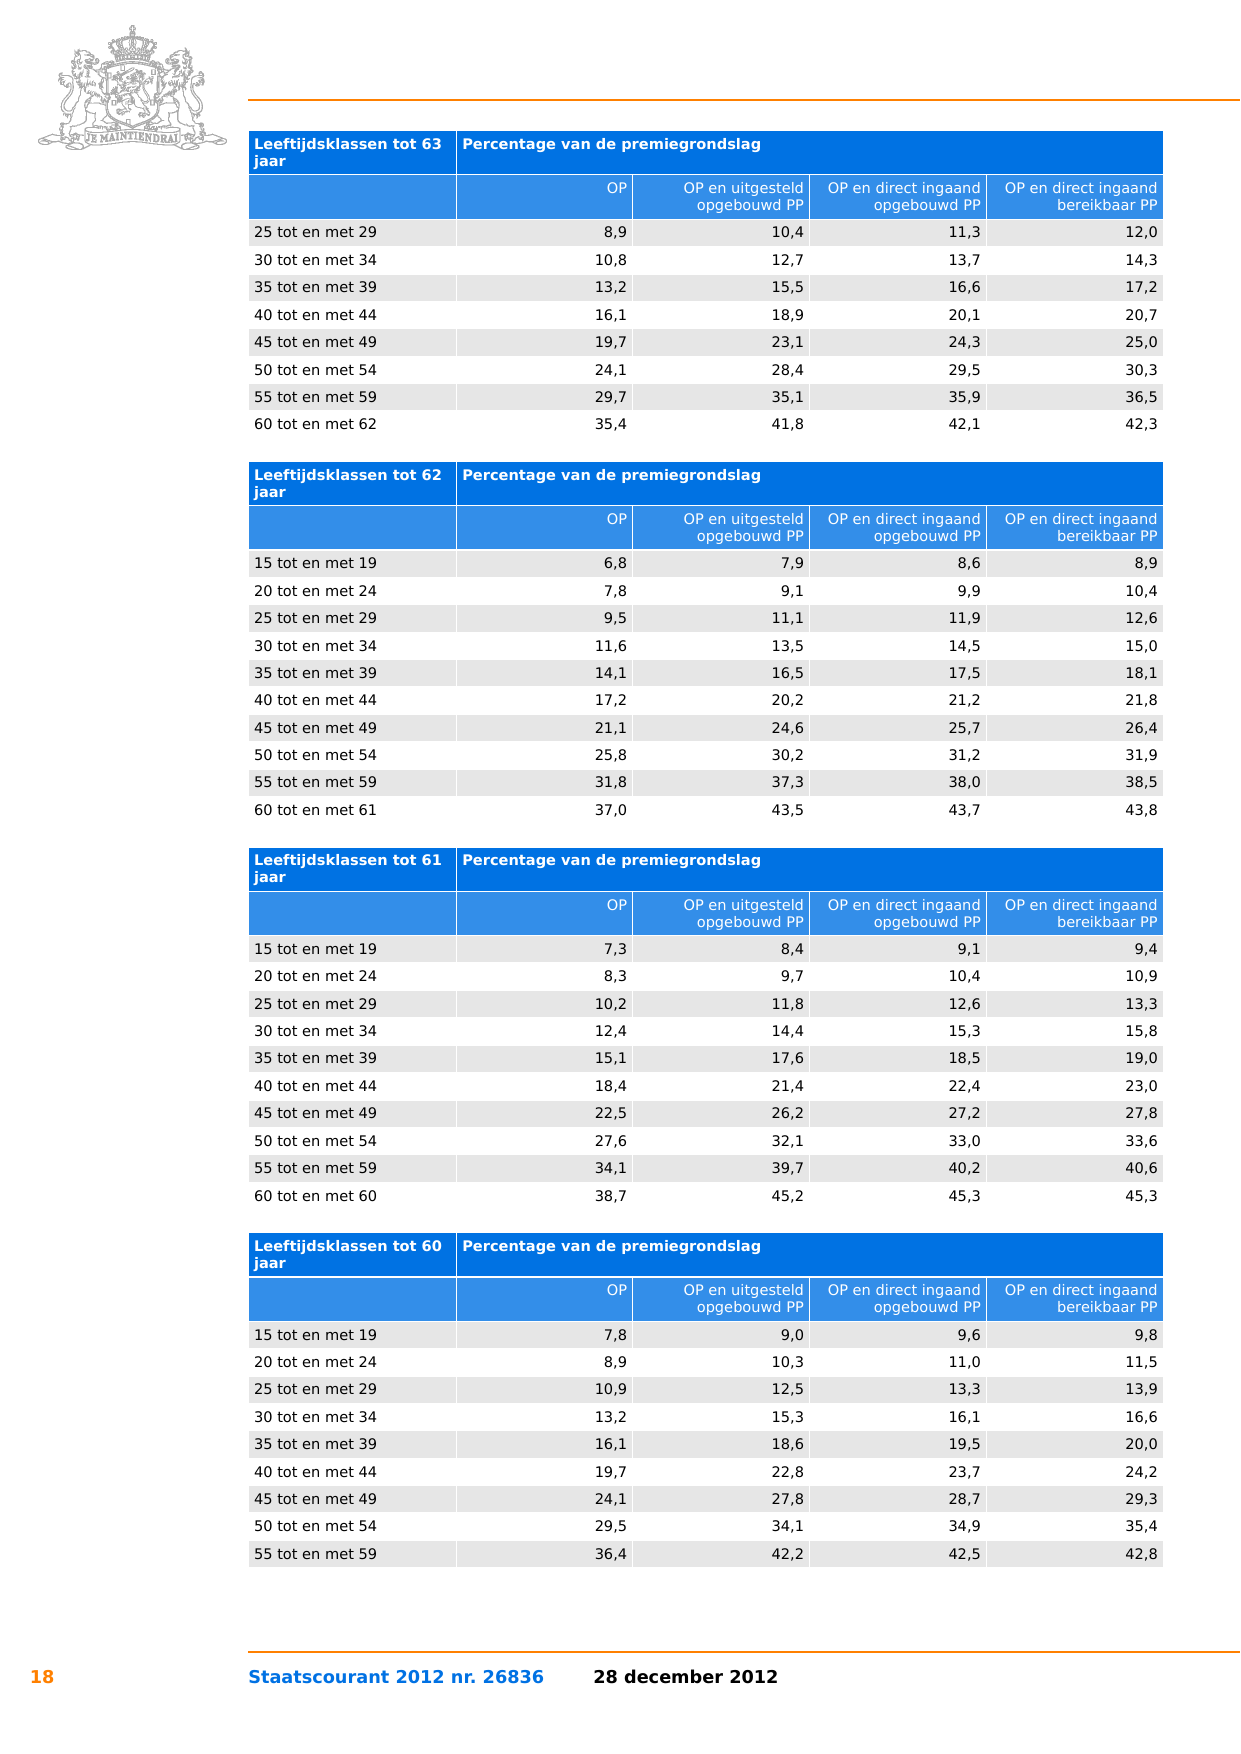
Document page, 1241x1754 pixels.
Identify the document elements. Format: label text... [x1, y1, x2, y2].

table_cell 29,7 [457, 384, 632, 410]
table_cell 9,0 [633, 1322, 809, 1348]
table_cell 35,4 [987, 1514, 1163, 1540]
table_cell 13,2 [457, 275, 632, 301]
table_cell 25 tot en met 29 [249, 220, 456, 246]
table_cell OP en uitgesteld opgebouwd PP [633, 892, 809, 935]
table_cell 9,6 [810, 1322, 986, 1348]
table_cell 24,6 [633, 715, 809, 741]
table_cell 10,9 [457, 1377, 632, 1403]
table_cell 50 tot en met 54 [249, 1128, 456, 1154]
table_cell 14,5 [810, 633, 986, 659]
table_cell 31,8 [457, 770, 632, 796]
table_cell 18,6 [633, 1431, 809, 1458]
table_cell 45 tot en met 49 [249, 1101, 456, 1127]
table_cell 24,1 [457, 357, 632, 383]
table_cell 16,1 [810, 1404, 986, 1430]
table_cell 24,3 [810, 329, 986, 356]
table_cell OP en uitgesteld opgebouwd PP [633, 506, 809, 549]
table_cell 15,8 [987, 1018, 1163, 1045]
table_cell 13,7 [810, 247, 986, 273]
table_cell 38,7 [457, 1183, 632, 1209]
table_cell 8,4 [633, 936, 809, 962]
table_cell 11,5 [987, 1349, 1163, 1376]
table_cell 33,0 [810, 1128, 986, 1154]
table_cell 34,1 [633, 1514, 809, 1540]
table_cell 10,8 [457, 247, 632, 273]
table_cell 43,7 [810, 797, 986, 823]
table_cell 12,6 [810, 991, 986, 1017]
table_cell 18,5 [810, 1046, 986, 1072]
table_cell 35 tot en met 39 [249, 1431, 456, 1458]
table_cell 19,0 [987, 1046, 1163, 1072]
table_cell 9,1 [633, 578, 809, 604]
table_cell 15,5 [633, 275, 809, 301]
table_header Percentage van de premiegrondslag [457, 848, 1163, 891]
table_cell [249, 1278, 456, 1321]
table_cell 14,3 [987, 247, 1163, 273]
table_cell 7,8 [457, 578, 632, 604]
table_cell 8,9 [987, 551, 1163, 577]
table_cell 11,6 [457, 633, 632, 659]
table_cell OP en direct ingaand bereikbaar PP [987, 892, 1163, 935]
table_cell 22,4 [810, 1073, 986, 1099]
table_cell OP en direct ingaand bereikbaar PP [987, 506, 1163, 549]
table_cell 19,7 [457, 329, 632, 356]
table_cell 23,1 [633, 329, 809, 356]
table_cell 11,8 [633, 991, 809, 1017]
table_header Leeftijdsklassen tot 62 jaar [249, 462, 456, 505]
table_cell 30 tot en met 34 [249, 247, 456, 273]
table_cell 20,1 [810, 302, 986, 328]
table_cell 10,2 [457, 991, 632, 1017]
table_cell 18,9 [633, 302, 809, 328]
table_cell 24,2 [987, 1459, 1163, 1485]
table_cell 40,6 [987, 1155, 1163, 1182]
table_cell 15,3 [810, 1018, 986, 1045]
table_cell 22,8 [633, 1459, 809, 1485]
table_cell 21,1 [457, 715, 632, 741]
table_cell 29,5 [457, 1514, 632, 1540]
table_cell OP [457, 892, 632, 935]
table_cell 10,4 [810, 964, 986, 990]
table_cell 11,9 [810, 605, 986, 632]
table_cell 12,6 [987, 605, 1163, 632]
table_cell 14,1 [457, 660, 632, 686]
table_cell 45,3 [987, 1183, 1163, 1209]
table_cell 6,8 [457, 551, 632, 577]
table_cell 40 tot en met 44 [249, 1459, 456, 1485]
table_cell 40 tot en met 44 [249, 1073, 456, 1099]
table_cell 8,3 [457, 964, 632, 990]
table_cell 22,5 [457, 1101, 632, 1127]
table_cell 60 tot en met 61 [249, 797, 456, 823]
table_cell 26,4 [987, 715, 1163, 741]
table_cell 14,4 [633, 1018, 809, 1045]
table_cell 35 tot en met 39 [249, 275, 456, 301]
table_cell OP en uitgesteld opgebouwd PP [633, 175, 809, 219]
table_cell 34,1 [457, 1155, 632, 1182]
table_cell 25,7 [810, 715, 986, 741]
table_cell 17,2 [987, 275, 1163, 301]
table_cell [249, 175, 456, 219]
table_cell 55 tot en met 59 [249, 770, 456, 796]
table_cell 13,5 [633, 633, 809, 659]
table_cell 45,2 [633, 1183, 809, 1209]
table_cell 39,7 [633, 1155, 809, 1182]
table_header Leeftijdsklassen tot 63 jaar [249, 131, 456, 174]
table_cell 27,8 [987, 1101, 1163, 1127]
table_header Percentage van de premiegrondslag [457, 131, 1163, 174]
table_cell 19,5 [810, 1431, 986, 1458]
table_cell 9,8 [987, 1322, 1163, 1348]
table_cell 25,0 [987, 329, 1163, 356]
table_cell 16,1 [457, 1431, 632, 1458]
table_cell 25 tot en met 29 [249, 991, 456, 1017]
table_cell 45 tot en met 49 [249, 1486, 456, 1512]
table_cell 25,8 [457, 742, 632, 769]
table_cell 30 tot en met 34 [249, 1018, 456, 1045]
table_cell 36,4 [457, 1541, 632, 1567]
table_cell 20,7 [987, 302, 1163, 328]
table_cell OP en direct ingaand opgebouwd PP [810, 1278, 986, 1321]
table_cell 37,3 [633, 770, 809, 796]
table_cell 25 tot en met 29 [249, 605, 456, 632]
table_cell 55 tot en met 59 [249, 1541, 456, 1567]
table_cell 27,6 [457, 1128, 632, 1154]
table_cell 38,0 [810, 770, 986, 796]
table_cell 27,2 [810, 1101, 986, 1127]
table_cell 23,7 [810, 1459, 986, 1485]
table_cell 9,7 [633, 964, 809, 990]
table_cell 11,1 [633, 605, 809, 632]
table_cell 41,8 [633, 411, 809, 438]
table_cell 16,6 [987, 1404, 1163, 1430]
table_cell 45,3 [810, 1183, 986, 1209]
table_cell 16,1 [457, 302, 632, 328]
table_cell 40,2 [810, 1155, 986, 1182]
table_cell OP en direct ingaand bereikbaar PP [987, 1278, 1163, 1321]
table_cell 8,9 [457, 220, 632, 246]
table_cell 33,6 [987, 1128, 1163, 1154]
table_cell 27,8 [633, 1486, 809, 1512]
table_cell 7,9 [633, 551, 809, 577]
table_cell 40 tot en met 44 [249, 302, 456, 328]
table_cell 24,1 [457, 1486, 632, 1512]
table_cell 17,6 [633, 1046, 809, 1072]
table_cell 35,1 [633, 384, 809, 410]
table_cell 32,1 [633, 1128, 809, 1154]
table_cell 10,3 [633, 1349, 809, 1376]
table_cell 29,3 [987, 1486, 1163, 1512]
table_header Percentage van de premiegrondslag [457, 462, 1163, 505]
table_cell 13,3 [987, 991, 1163, 1017]
table_cell 11,3 [810, 220, 986, 246]
table_cell 35,4 [457, 411, 632, 438]
table_cell 16,6 [810, 275, 986, 301]
table_cell OP en direct ingaand opgebouwd PP [810, 506, 986, 549]
table_cell 21,4 [633, 1073, 809, 1099]
table_cell 42,8 [987, 1541, 1163, 1567]
table_cell 42,5 [810, 1541, 986, 1567]
table_cell OP [457, 506, 632, 549]
table_cell 12,0 [987, 220, 1163, 246]
table_cell 21,2 [810, 688, 986, 714]
table_cell OP en direct ingaand opgebouwd PP [810, 892, 986, 935]
table_cell 9,4 [987, 936, 1163, 962]
table_cell OP en direct ingaand bereikbaar PP [987, 175, 1163, 219]
table_cell 11,0 [810, 1349, 986, 1376]
table_cell 23,0 [987, 1073, 1163, 1099]
table_cell 60 tot en met 60 [249, 1183, 456, 1209]
table_cell 13,9 [987, 1377, 1163, 1403]
table_cell 31,9 [987, 742, 1163, 769]
table_cell 45 tot en met 49 [249, 715, 456, 741]
table_cell OP [457, 1278, 632, 1321]
table_cell 40 tot en met 44 [249, 688, 456, 714]
table_cell 12,4 [457, 1018, 632, 1045]
table_header Leeftijdsklassen tot 60 jaar [249, 1233, 456, 1276]
table_header Leeftijdsklassen tot 61 jaar [249, 848, 456, 891]
table_cell 21,8 [987, 688, 1163, 714]
table_cell 30,3 [987, 357, 1163, 383]
table_cell 55 tot en met 59 [249, 384, 456, 410]
table_cell 12,7 [633, 247, 809, 273]
table_cell 35,9 [810, 384, 986, 410]
table_cell 10,4 [633, 220, 809, 246]
table_cell 31,2 [810, 742, 986, 769]
table_cell 18,1 [987, 660, 1163, 686]
table_cell 20 tot en met 24 [249, 964, 456, 990]
table_cell 9,1 [810, 936, 986, 962]
table_cell 60 tot en met 62 [249, 411, 456, 438]
table_cell 50 tot en met 54 [249, 742, 456, 769]
table_cell 20,0 [987, 1431, 1163, 1458]
table_cell 15 tot en met 19 [249, 1322, 456, 1348]
table_cell 42,1 [810, 411, 986, 438]
table_cell 15 tot en met 19 [249, 551, 456, 577]
table_cell 38,5 [987, 770, 1163, 796]
table_cell 8,6 [810, 551, 986, 577]
table_cell 15,0 [987, 633, 1163, 659]
table_cell 25 tot en met 29 [249, 1377, 456, 1403]
table_cell 9,9 [810, 578, 986, 604]
table_header Percentage van de premiegrondslag [457, 1233, 1163, 1276]
table_cell 43,8 [987, 797, 1163, 823]
table_cell 30 tot en met 34 [249, 1404, 456, 1430]
table_cell 17,5 [810, 660, 986, 686]
table_cell 19,7 [457, 1459, 632, 1485]
table_cell 18,4 [457, 1073, 632, 1099]
table_cell 7,8 [457, 1322, 632, 1348]
table_cell 35 tot en met 39 [249, 1046, 456, 1072]
table_cell 20 tot en met 24 [249, 1349, 456, 1376]
table_cell 26,2 [633, 1101, 809, 1127]
table_cell 20 tot en met 24 [249, 578, 456, 604]
table_cell [249, 892, 456, 935]
table_cell 28,7 [810, 1486, 986, 1512]
table_cell 30 tot en met 34 [249, 633, 456, 659]
table_cell 13,3 [810, 1377, 986, 1403]
table_cell 35 tot en met 39 [249, 660, 456, 686]
table_cell 10,4 [987, 578, 1163, 604]
table_cell 50 tot en met 54 [249, 357, 456, 383]
table_cell 15,3 [633, 1404, 809, 1430]
table_cell 45 tot en met 49 [249, 329, 456, 356]
table_cell 8,9 [457, 1349, 632, 1376]
table_cell 50 tot en met 54 [249, 1514, 456, 1540]
table_cell OP [457, 175, 632, 219]
table_cell 13,2 [457, 1404, 632, 1430]
table_cell 17,2 [457, 688, 632, 714]
table_cell 15,1 [457, 1046, 632, 1072]
table_cell 42,3 [987, 411, 1163, 438]
table_cell 30,2 [633, 742, 809, 769]
table_cell 7,3 [457, 936, 632, 962]
table_cell 37,0 [457, 797, 632, 823]
table_cell 16,5 [633, 660, 809, 686]
table_cell 10,9 [987, 964, 1163, 990]
table_cell 55 tot en met 59 [249, 1155, 456, 1182]
table_cell 43,5 [633, 797, 809, 823]
table_cell 15 tot en met 19 [249, 936, 456, 962]
table_cell 28,4 [633, 357, 809, 383]
table_cell [249, 506, 456, 549]
table_cell 29,5 [810, 357, 986, 383]
table_cell OP en uitgesteld opgebouwd PP [633, 1278, 809, 1321]
table_cell 42,2 [633, 1541, 809, 1567]
table_cell OP en direct ingaand opgebouwd PP [810, 175, 986, 219]
table_cell 20,2 [633, 688, 809, 714]
table_cell 34,9 [810, 1514, 986, 1540]
table_cell 9,5 [457, 605, 632, 632]
table_cell 36,5 [987, 384, 1163, 410]
picture [38, 25, 227, 150]
table_cell 12,5 [633, 1377, 809, 1403]
